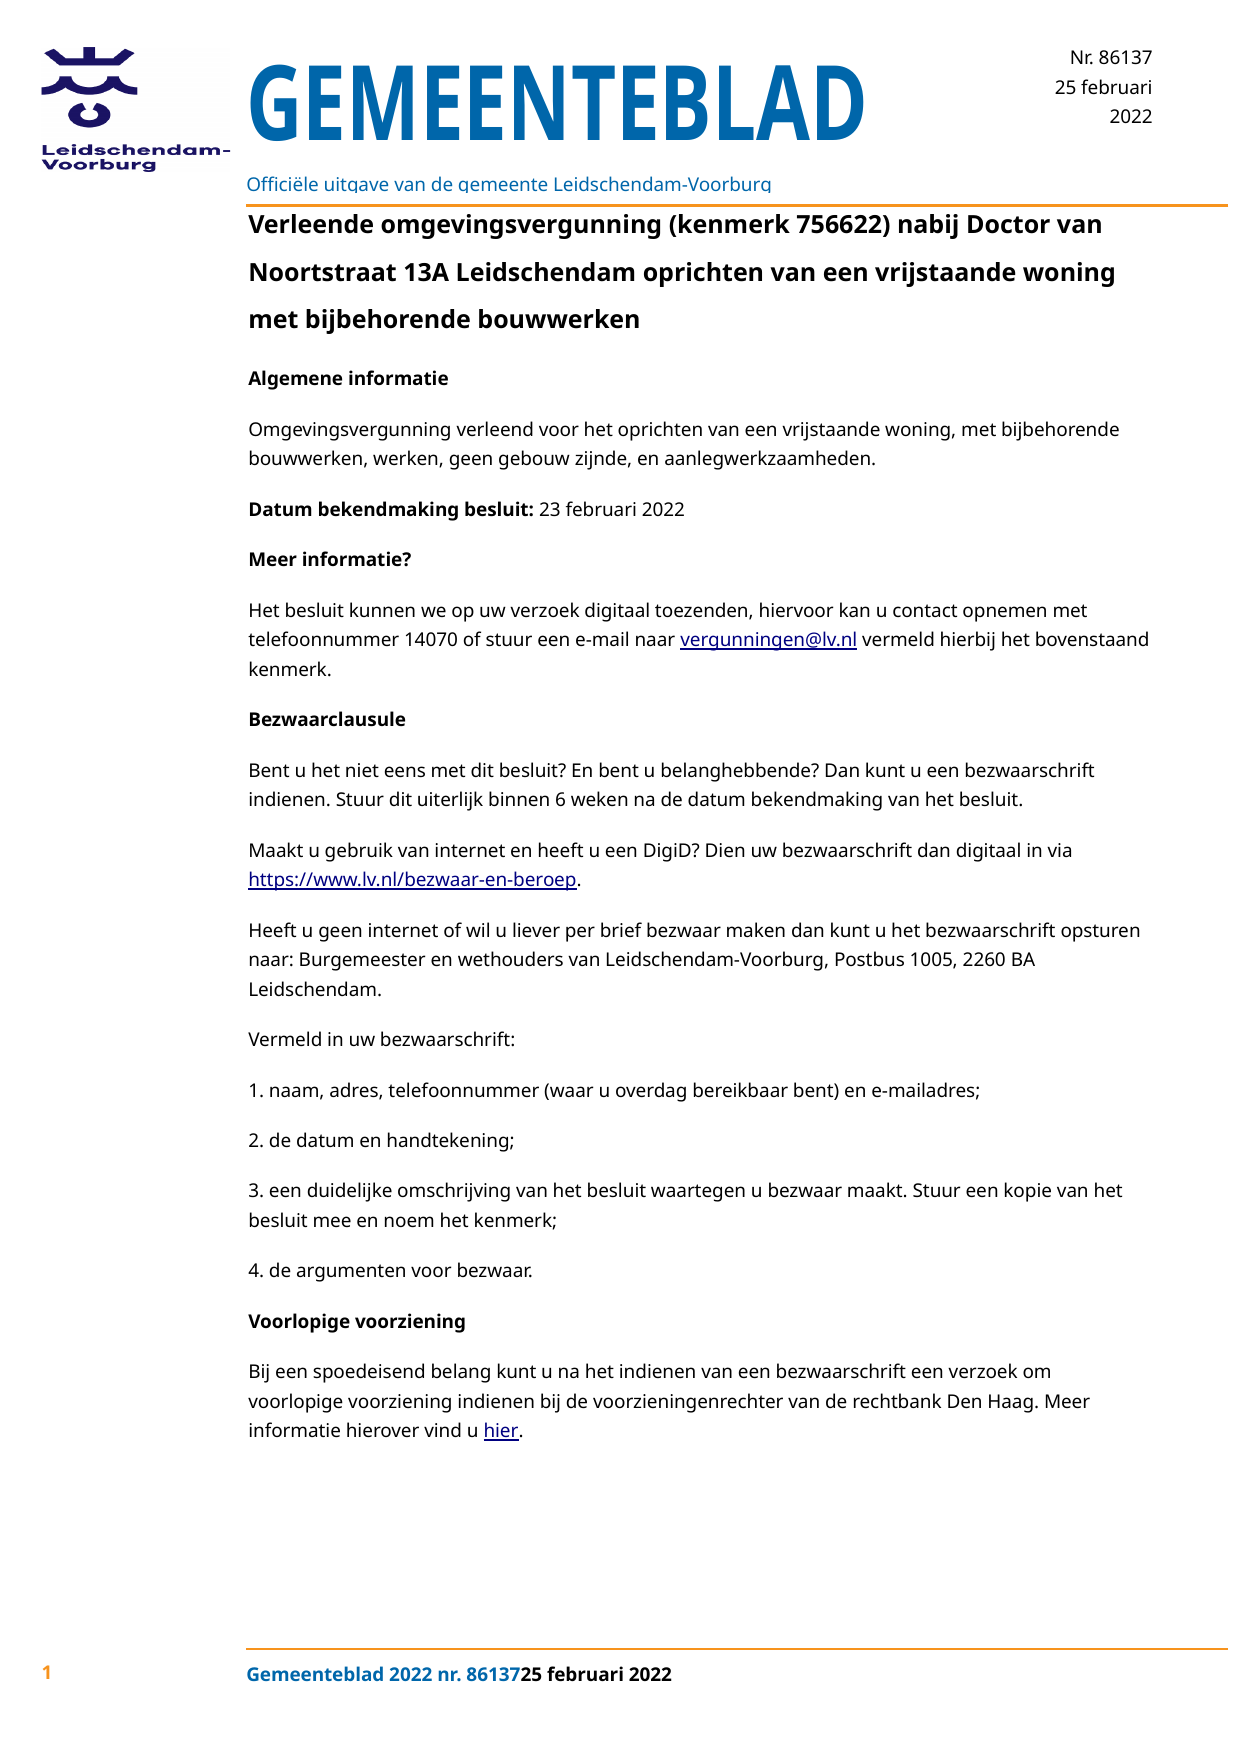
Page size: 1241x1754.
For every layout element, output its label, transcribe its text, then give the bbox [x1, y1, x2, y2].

text 1. naam, adres, telefoonnummer (waar u overdag bereikbaar bent) en e-mailadres; [248, 1077, 1152, 1102]
text Algemene informatie [248, 366, 1152, 391]
text Vermeld in uw bezwaarschrift: [248, 1026, 1152, 1052]
text Het besluit kunnen we op uw verzoek digitaal toezenden, hiervoor kan u contact opnemen met telefoonnummer 14070 of stuur een e-mail naar vergunningen@lv.nl vermeld hierbij het bovenstaand kenmerk. [248, 597, 1152, 682]
text Bezwaarclausule [248, 706, 1152, 732]
text 4. de argumenten voor bezwaar. [248, 1258, 1152, 1283]
picture [41, 47, 231, 172]
text Meer informatie? [248, 546, 1152, 572]
text Omgevingsvergunning verleend voor het oprichten van een vrijstaande woning, met bijbehorende bouwwerken, werken, geen gebouw zijnde, en aanlegwerkzaamheden. [248, 416, 1152, 471]
text 2. de datum en handtekening; [248, 1127, 1152, 1153]
text Heeft u geen internet of wil u liever per brief bezwaar maken dan kunt u het bezwaarschrift opsturen naar: Burgemeester en wethouders van Leidschendam-Voorburg, Postbus 1005, 2260 BA Leidschendam. [248, 917, 1152, 1002]
text Verleende omgevingsvergunning (kenmerk 756622) nabij Doctor van Noortstraat 13A Leidschendam oprichten van een vrijstaande woning met bijbehorende bouwwerken [248, 207, 1152, 336]
text Datum bekendmaking besluit: 23 februari 2022 [248, 496, 1152, 522]
text Maakt u gebruik van internet en heeft u een DigiD? Dien uw bezwaarschrift dan digitaal in via https://www.lv.nl/bezwaar-en-beroep. [248, 837, 1152, 892]
text Voorlopige voorziening [248, 1308, 1152, 1334]
text Bij een spoedeisend belang kunt u na het indienen van een bezwaarschrift een verzoek om voorlopige voorziening indienen bij de voorzieningenrechter van de rechtbank Den Haag. Meer informatie hierover vind u hier. [248, 1358, 1152, 1443]
text Bent u het niet eens met dit besluit? En bent u belanghebbende? Dan kunt u een bezwaarschrift indienen. Stuur dit uiterlijk binnen 6 weken na de datum bekendmaking van het besluit. [248, 757, 1152, 812]
text 3. een duidelijke omschrijving van het besluit waartegen u bezwaar maakt. Stuur een kopie van het besluit mee en noem het kenmerk; [248, 1178, 1152, 1233]
